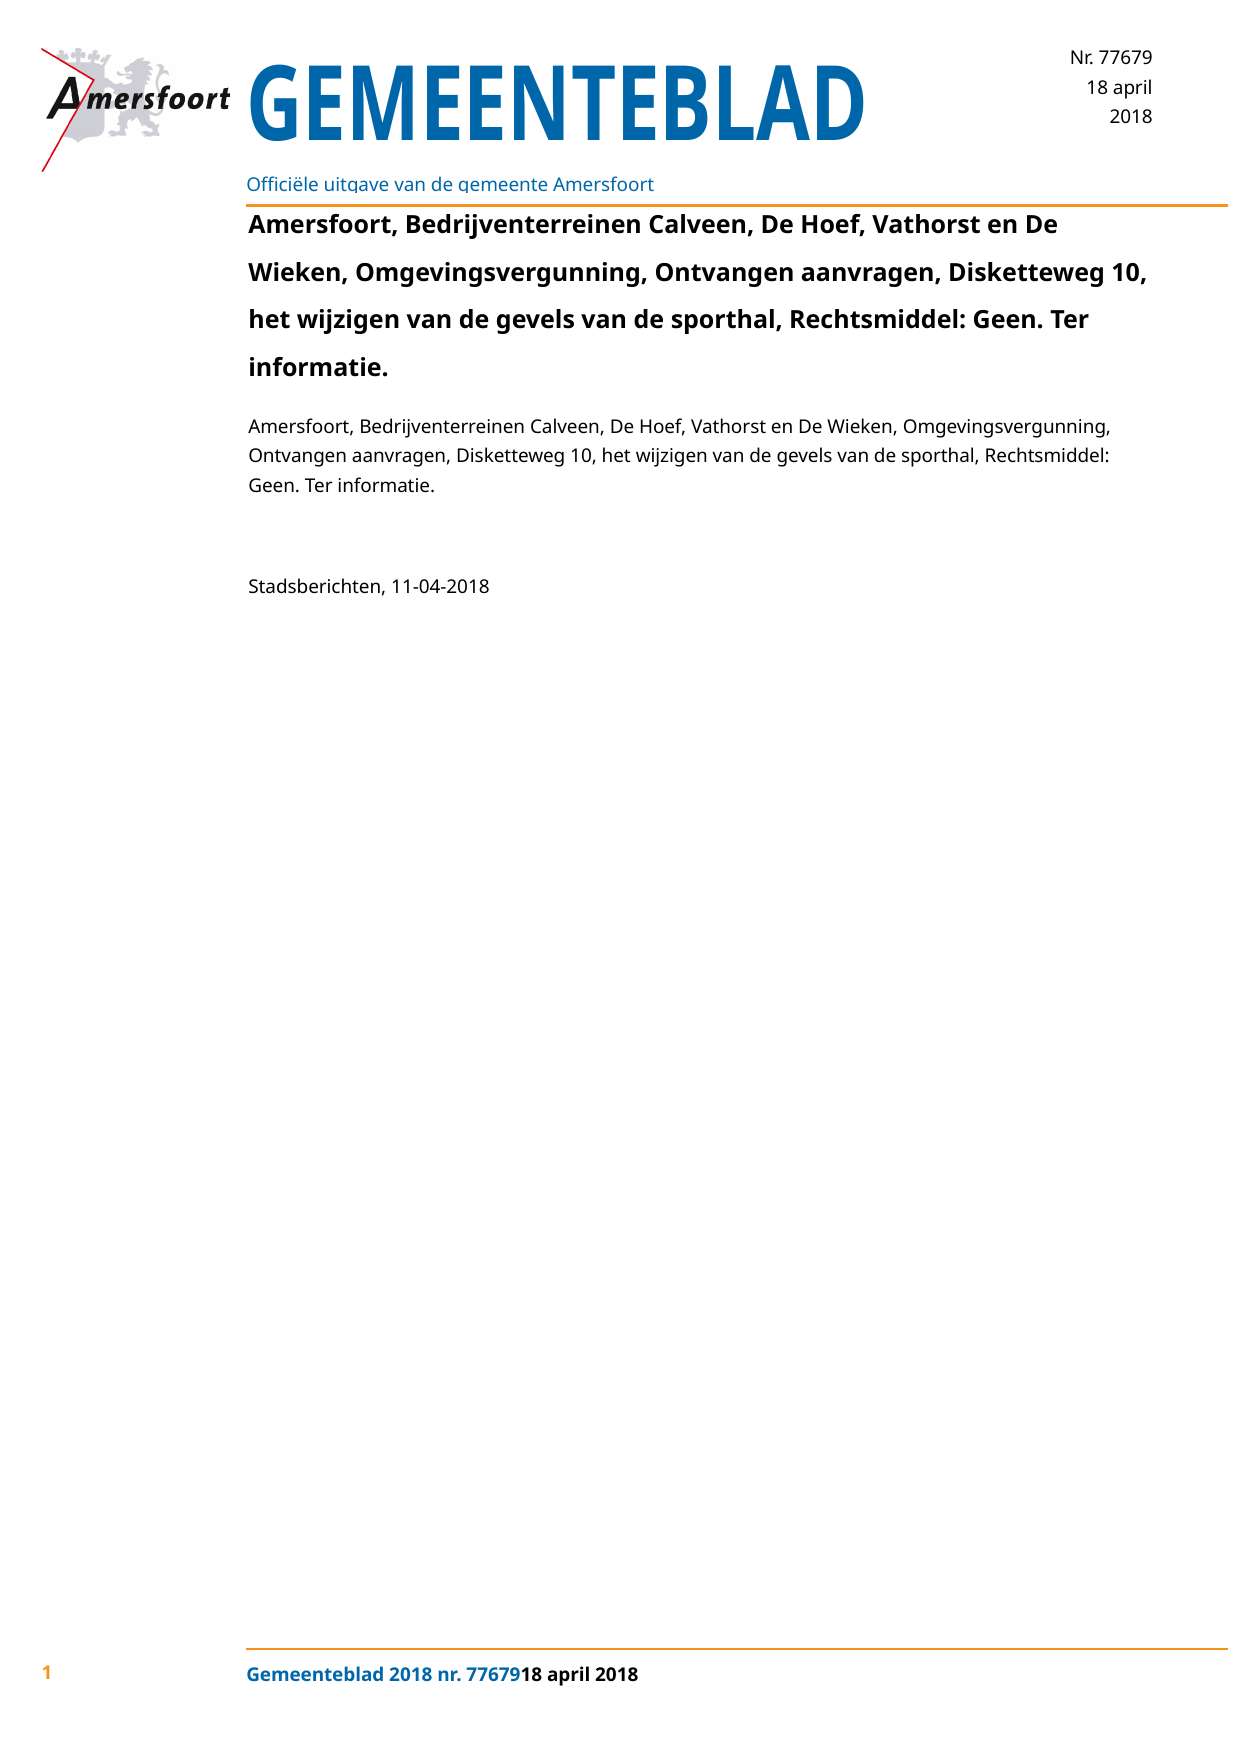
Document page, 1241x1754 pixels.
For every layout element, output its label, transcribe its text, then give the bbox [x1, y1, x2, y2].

text Stadsberichten, 11-04-2018 [248, 573, 1152, 599]
text Amersfoort, Bedrijventerreinen Calveen, De Hoef, Vathorst en De Wieken, Omgevingsvergunning, Ontvangen aanvragen, Disketteweg 10, het wijzigen van de gevels van de sporthal, Rechtsmiddel: Geen. Ter informatie. [248, 413, 1152, 498]
text Amersfoort, Bedrijventerreinen Calveen, De Hoef, Vathorst en De Wieken, Omgevingsvergunning, Ontvangen aanvragen, Disketteweg 10, het wijzigen van de gevels van de sporthal, Rechtsmiddel: Geen. Ter informatie. [248, 207, 1152, 384]
picture [41, 47, 231, 172]
